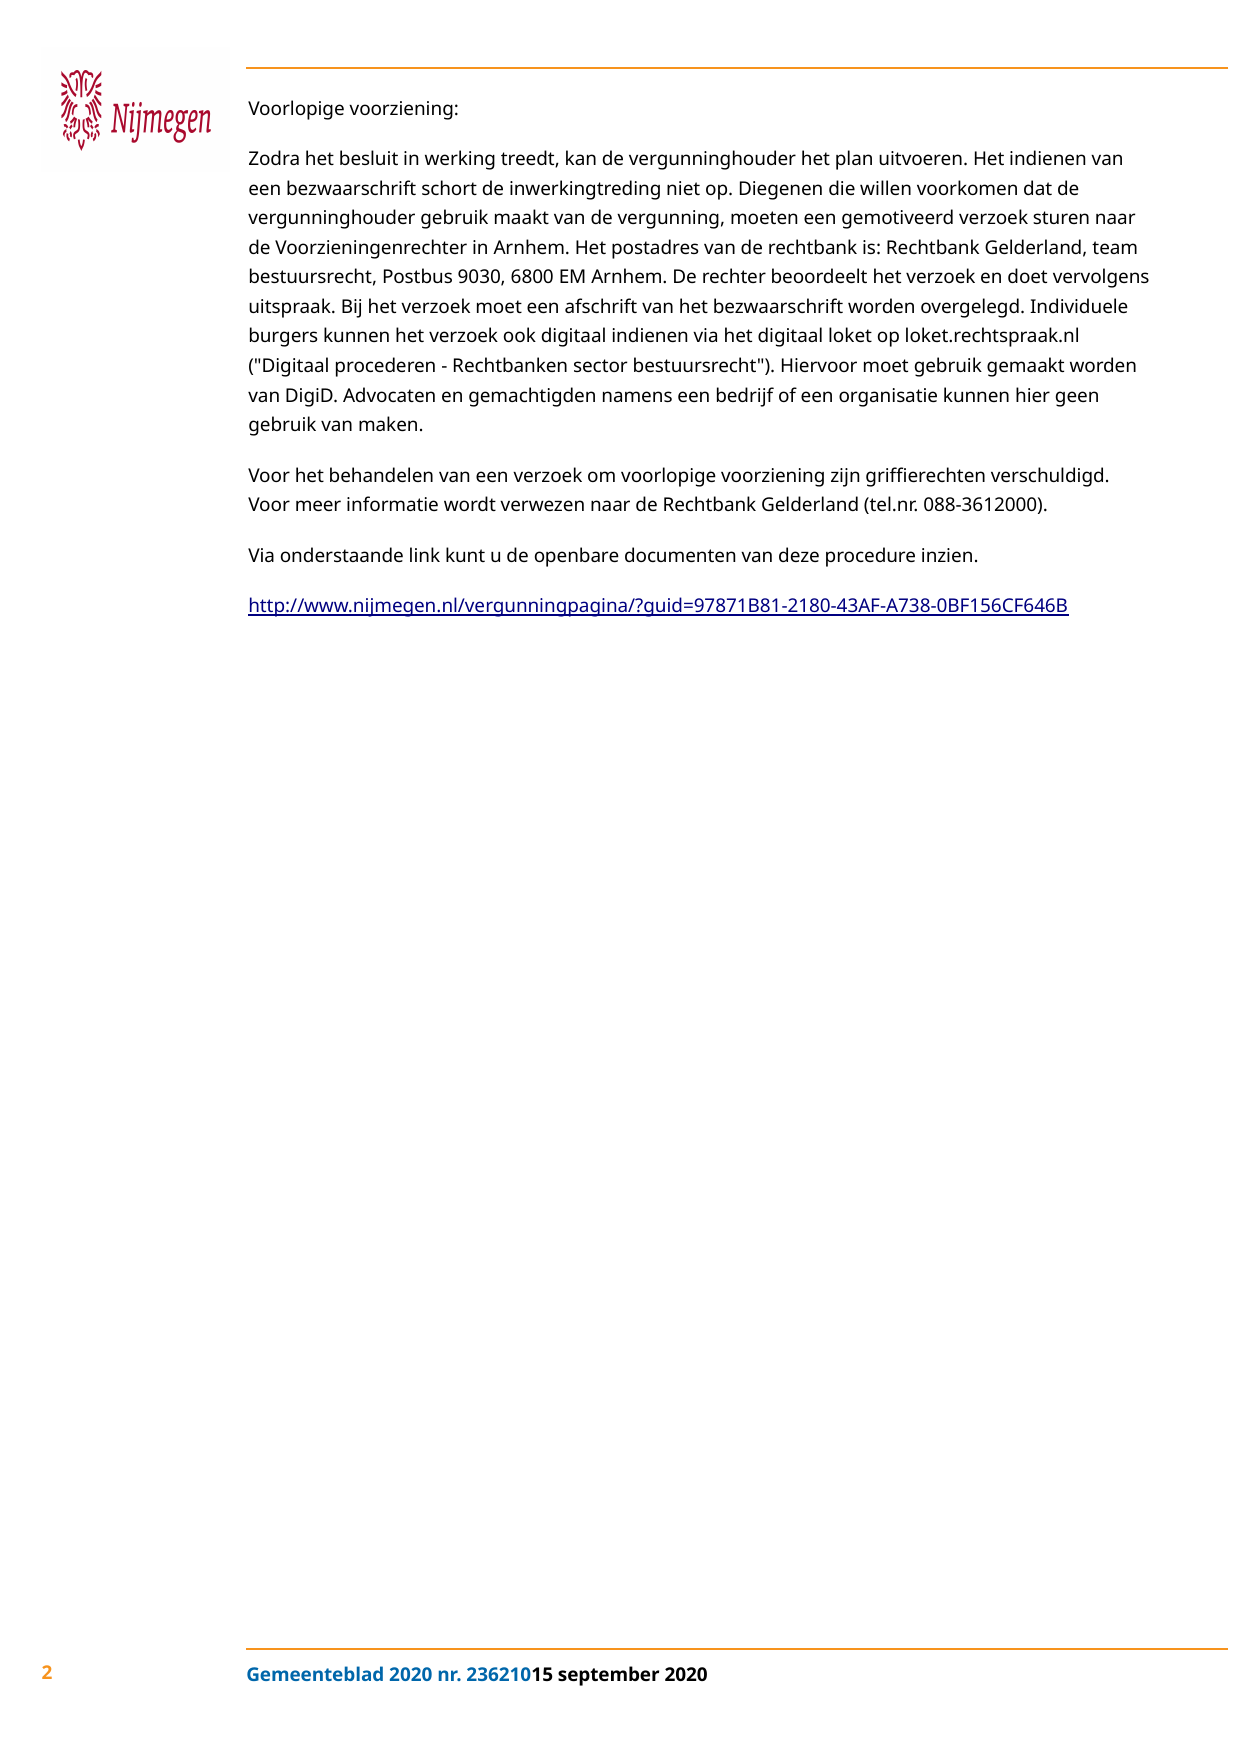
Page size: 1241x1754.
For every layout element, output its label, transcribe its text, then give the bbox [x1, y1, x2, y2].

text Via onderstaande link kunt u de openbare documenten van deze procedure inzien. [248, 542, 1152, 568]
text Voor het behandelen van een verzoek om voorlopige voorziening zijn griffierechten verschuldigd. Voor meer informatie wordt verwezen naar de Rechtbank Gelderland (tel.nr. 088-3612000). [248, 462, 1152, 517]
picture [41, 47, 231, 172]
text Voorlopige voorziening: [248, 95, 1152, 121]
text Zodra het besluit in werking treedt, kan de vergunninghouder het plan uitvoeren. Het indienen van een bezwaarschrift schort de inwerkingtreding niet op. Diegenen die willen voorkomen dat de vergunninghouder gebruik maakt van de vergunning, moeten een gemotiveerd verzoek sturen naar de Voorzieningenrechter in Arnhem. Het postadres van de rechtbank is: Rechtbank Gelderland, team bestuursrecht, Postbus 9030, 6800 EM Arnhem. De rechter beoordeelt het verzoek en doet vervolgens uitspraak. Bij het verzoek moet een afschrift van het bezwaarschrift worden overgelegd. Individuele burgers kunnen het verzoek ook digitaal indienen via het digitaal loket op loket.rechtspraak.nl ("Digitaal procederen - Rechtbanken sector bestuursrecht"). Hiervoor moet gebruik gemaakt worden van DigiD. Advocaten en gemachtigden namens een bedrijf of een organisatie kunnen hier geen gebruik van maken. [248, 145, 1152, 437]
text http://www.nijmegen.nl/vergunningpagina/?guid=97871B81-2180-43AF-A738-0BF156CF646B [248, 592, 1152, 618]
